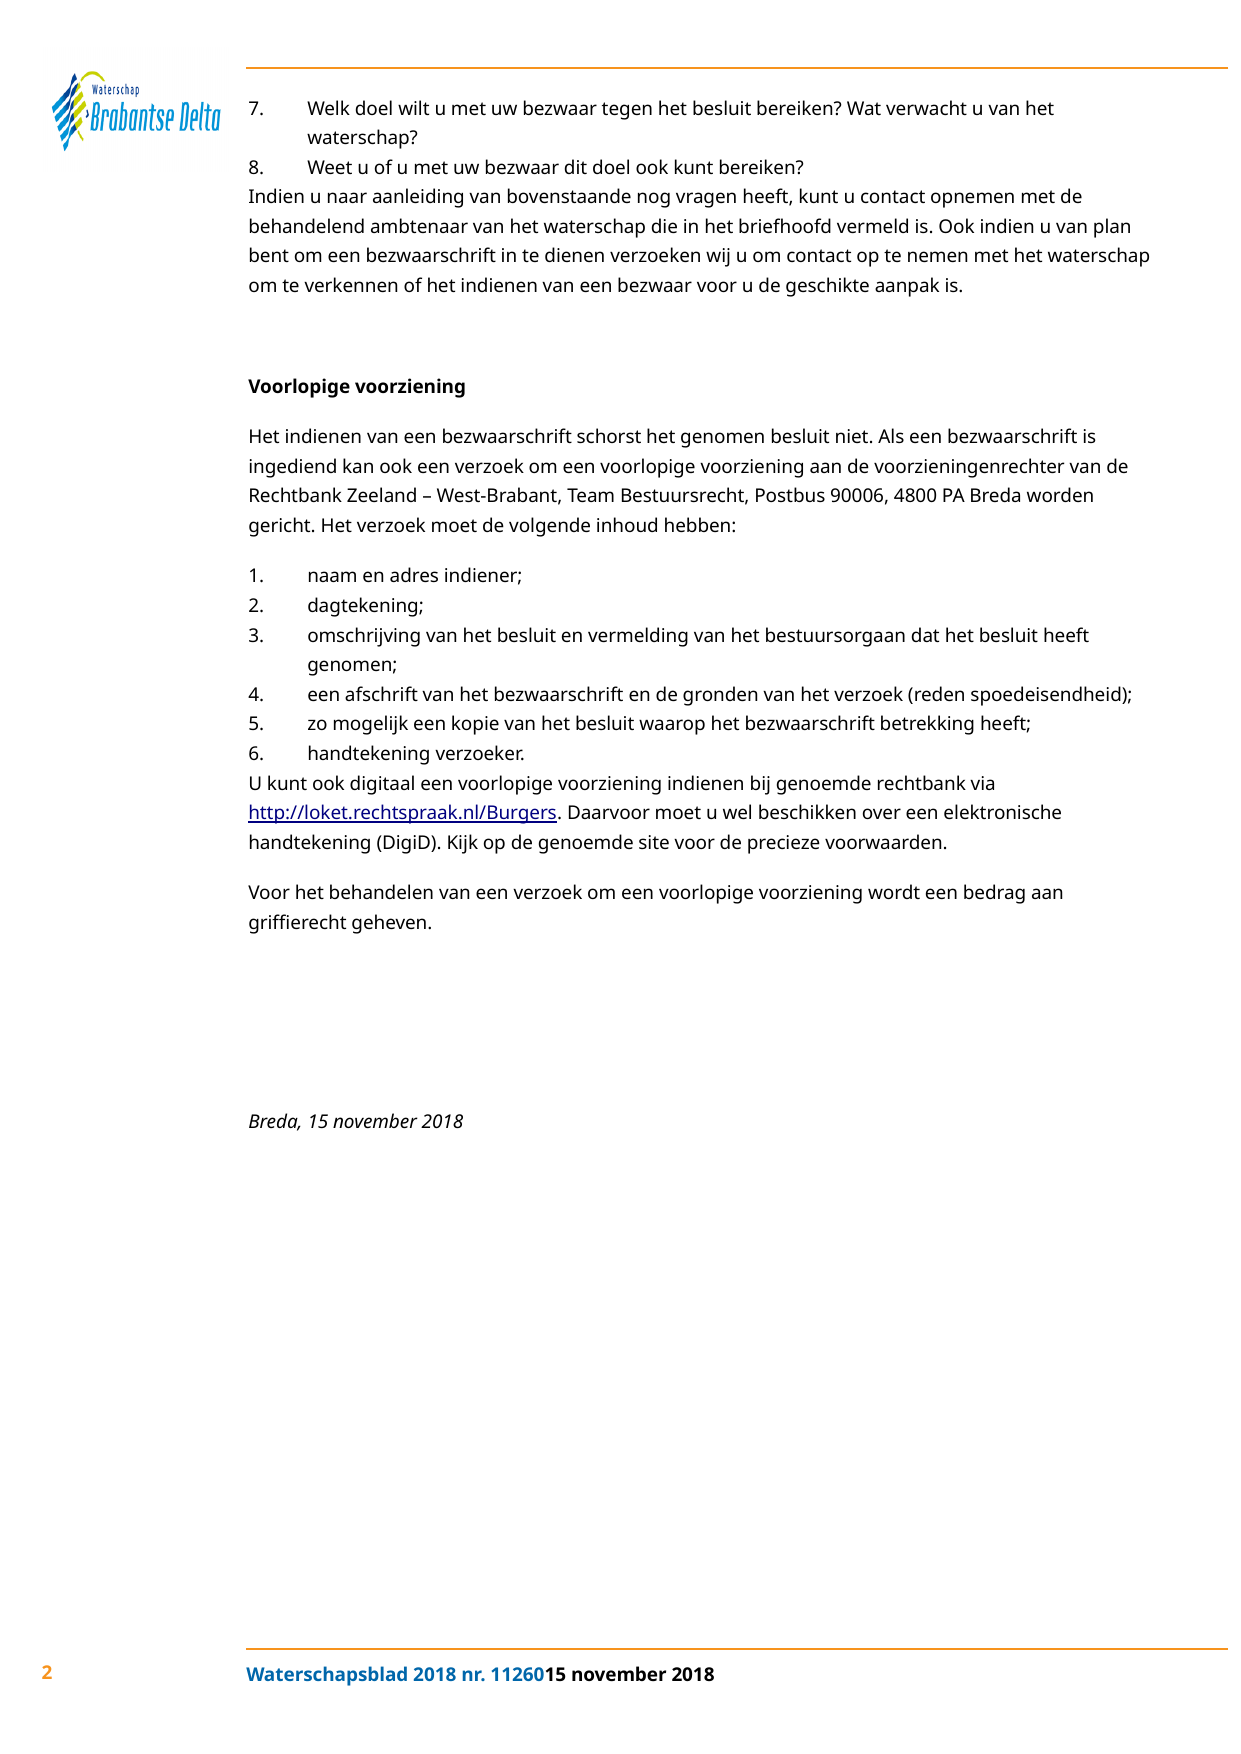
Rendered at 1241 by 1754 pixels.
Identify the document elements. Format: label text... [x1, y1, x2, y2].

text Indien u naar aanleiding van bovenstaande nog vragen heeft, kunt u contact opnemen met de behandelend ambtenaar van het waterschap die in het briefhoofd vermeld is. Ook indien u van plan bent om een bezwaarschrift in te dienen verzoeken wij u om contact op te nemen met het waterschap om te verkennen of het indienen van een bezwaar voor u de geschikte aanpak is. [248, 183, 1152, 298]
text U kunt ook digitaal een voorlopige voorziening indienen bij genoemde rechtbank via http://loket.rechtspraak.nl/Burgers. Daarvoor moet u wel beschikken over een elektronische handtekening (DigiD). Kijk op de genoemde site voor de precieze voorwaarden. [248, 770, 1152, 855]
text Het indienen van een bezwaarschrift schorst het genomen besluit niet. Als een bezwaarschrift is ingediend kan ook een verzoek om een voorlopige voorziening aan de voorzieningenrechter van de Rechtbank Zeeland – West-Brabant, Team Bestuursrecht, Postbus 90006, 4800 PA Breda worden gericht. Het verzoek moet de volgende inhoud hebben: [248, 423, 1152, 538]
list dagtekening; [248, 592, 1152, 618]
picture [41, 47, 231, 172]
list zo mogelijk een kopie van het besluit waarop het bezwaarschrift betrekking heeft; [248, 711, 1152, 736]
text Breda, 15 november 2018 [248, 1108, 1152, 1134]
text Voorlopige voorziening [248, 373, 1152, 399]
list omschrijving van het besluit en vermelding van het bestuursorgaan dat het besluit heeft genomen; [248, 622, 1152, 677]
list Welk doel wilt u met uw bezwaar tegen het besluit bereiken? Wat verwacht u van het waterschap? [248, 95, 1152, 150]
list naam en adres indiener; [248, 563, 1152, 588]
list handtekening verzoeker. [248, 740, 1152, 766]
list een afschrift van het bezwaarschrift en de gronden van het verzoek (reden spoedeisendheid); [248, 681, 1152, 707]
text Voor het behandelen van een verzoek om een voorlopige voorziening wordt een bedrag aan griffierecht geheven. [248, 879, 1152, 935]
list Weet u of u met uw bezwaar dit doel ook kunt bereiken? [248, 154, 1152, 180]
